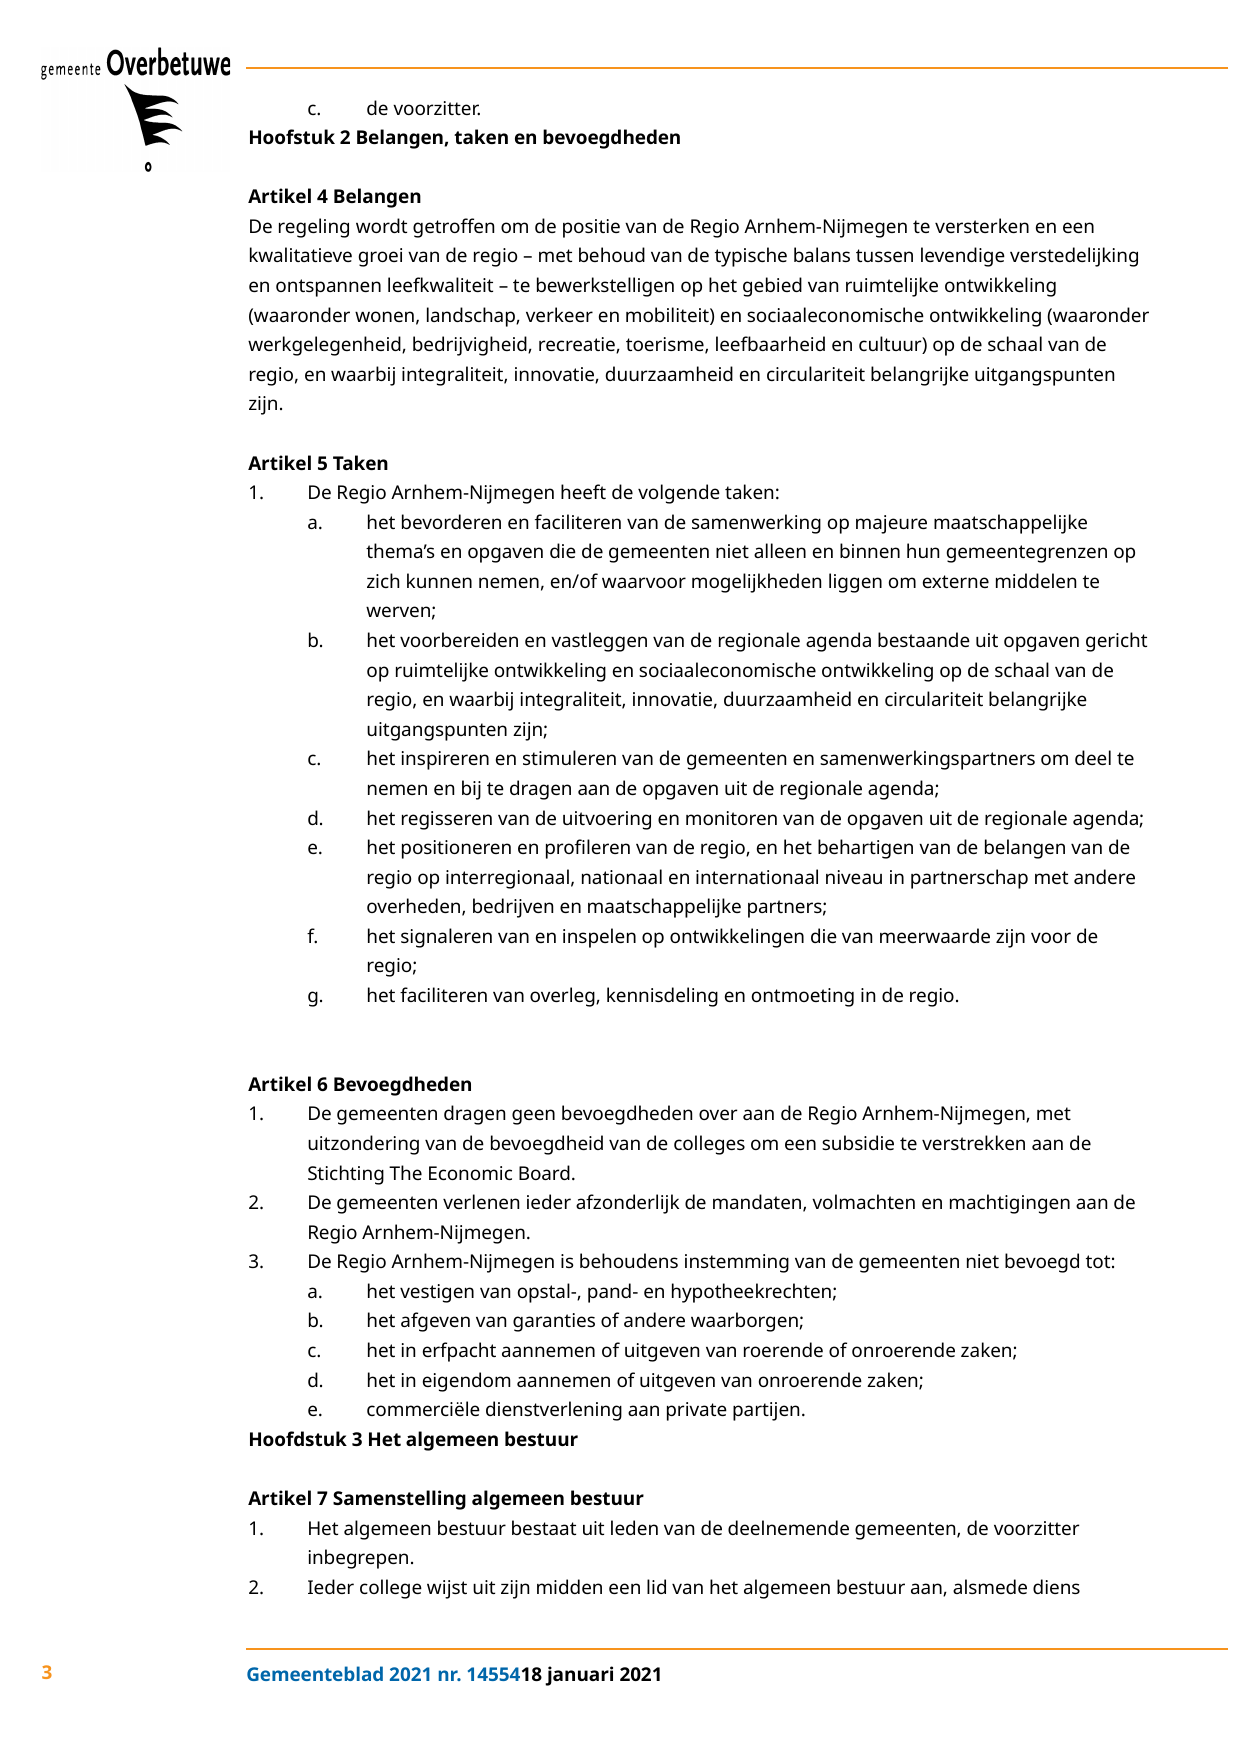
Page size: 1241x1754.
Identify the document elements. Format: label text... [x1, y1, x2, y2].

list het regisseren van de uitvoering en monitoren van de opgaven uit de regionale agenda; [307, 805, 1152, 831]
list De gemeenten verlenen ieder afzonderlijk de mandaten, volmachten en machtigingen aan de Regio Arnhem-Nijmegen. [248, 1189, 1152, 1245]
list De Regio Arnhem-Nijmegen heeft de volgende taken: [248, 479, 1152, 505]
text Artikel 4 Belangen [248, 183, 1152, 209]
list het afgeven van garanties of andere waarborgen; [307, 1308, 1152, 1333]
list het in erfpacht aannemen of uitgeven van roerende of onroerende zaken; [307, 1337, 1152, 1363]
text Hoofdstuk 3 Het algemeen bestuur [248, 1426, 1152, 1452]
text De regeling wordt getroffen om de positie van de Regio Arnhem-Nijmegen te versterken en een kwalitatieve groei van de regio – met behoud van de typische balans tussen levendige verstedelijking en ontspannen leefkwaliteit – te bewerkstelligen op het gebied van ruimtelijke ontwikkeling (waaronder wonen, landschap, verkeer en mobiliteit) en sociaaleconomische ontwikkeling (waaronder werkgelegenheid, bedrijvigheid, recreatie, toerisme, leefbaarheid en cultuur) op de schaal van de regio, en waarbij integraliteit, innovatie, duurzaamheid en circulariteit belangrijke uitgangspunten zijn. [248, 213, 1152, 416]
text Artikel 7 Samenstelling algemeen bestuur [248, 1485, 1152, 1511]
text Artikel 5 Taken [248, 450, 1152, 476]
list het in eigendom aannemen of uitgeven van onroerende zaken; [307, 1367, 1152, 1393]
list het positioneren en profileren van de regio, en het behartigen van de belangen van de regio op interregionaal, nationaal en internationaal niveau in partnerschap met andere overheden, bedrijven en maatschappelijke partners; [307, 834, 1152, 919]
list Het algemeen bestuur bestaat uit leden van de deelnemende gemeenten, de voorzitter inbegrepen. [248, 1515, 1152, 1570]
text Hoofstuk 2 Belangen, taken en bevoegdheden [248, 124, 1152, 150]
list commerciële dienstverlening aan private partijen. [307, 1396, 1152, 1422]
list het signaleren van en inspelen op ontwikkelingen die van meerwaarde zijn voor de regio; [307, 923, 1152, 978]
list het faciliteren van overleg, kennisdeling en ontmoeting in de regio. [307, 982, 1152, 1008]
list Ieder college wijst uit zijn midden een lid van het algemeen bestuur aan, alsmede diens [248, 1574, 1152, 1600]
picture [41, 47, 231, 172]
list het bevorderen en faciliteren van de samenwerking op majeure maatschappelijke thema’s en opgaven die de gemeenten niet alleen en binnen hun gemeentegrenzen op zich kunnen nemen, en/of waarvoor mogelijkheden liggen om externe middelen te werven; [307, 509, 1152, 623]
text Artikel 6 Bevoegdheden [248, 1071, 1152, 1097]
list De Regio Arnhem-Nijmegen is behoudens instemming van de gemeenten niet bevoegd tot: [248, 1248, 1152, 1274]
list de voorzitter. [307, 95, 1152, 121]
list het voorbereiden en vastleggen van de regionale agenda bestaande uit opgaven gericht op ruimtelijke ontwikkeling en sociaaleconomische ontwikkeling op de schaal van de regio, en waarbij integraliteit, innovatie, duurzaamheid en circulariteit belangrijke uitgangspunten zijn; [307, 627, 1152, 742]
list het inspireren en stimuleren van de gemeenten en samenwerkingspartners om deel te nemen en bij te dragen aan de opgaven uit de regionale agenda; [307, 746, 1152, 801]
list De gemeenten dragen geen bevoegdheden over aan de Regio Arnhem-Nijmegen, met uitzondering van de bevoegdheid van de colleges om een subsidie te verstrekken aan de Stichting The Economic Board. [248, 1101, 1152, 1186]
list het vestigen van opstal-, pand- en hypotheekrechten; [307, 1278, 1152, 1304]
